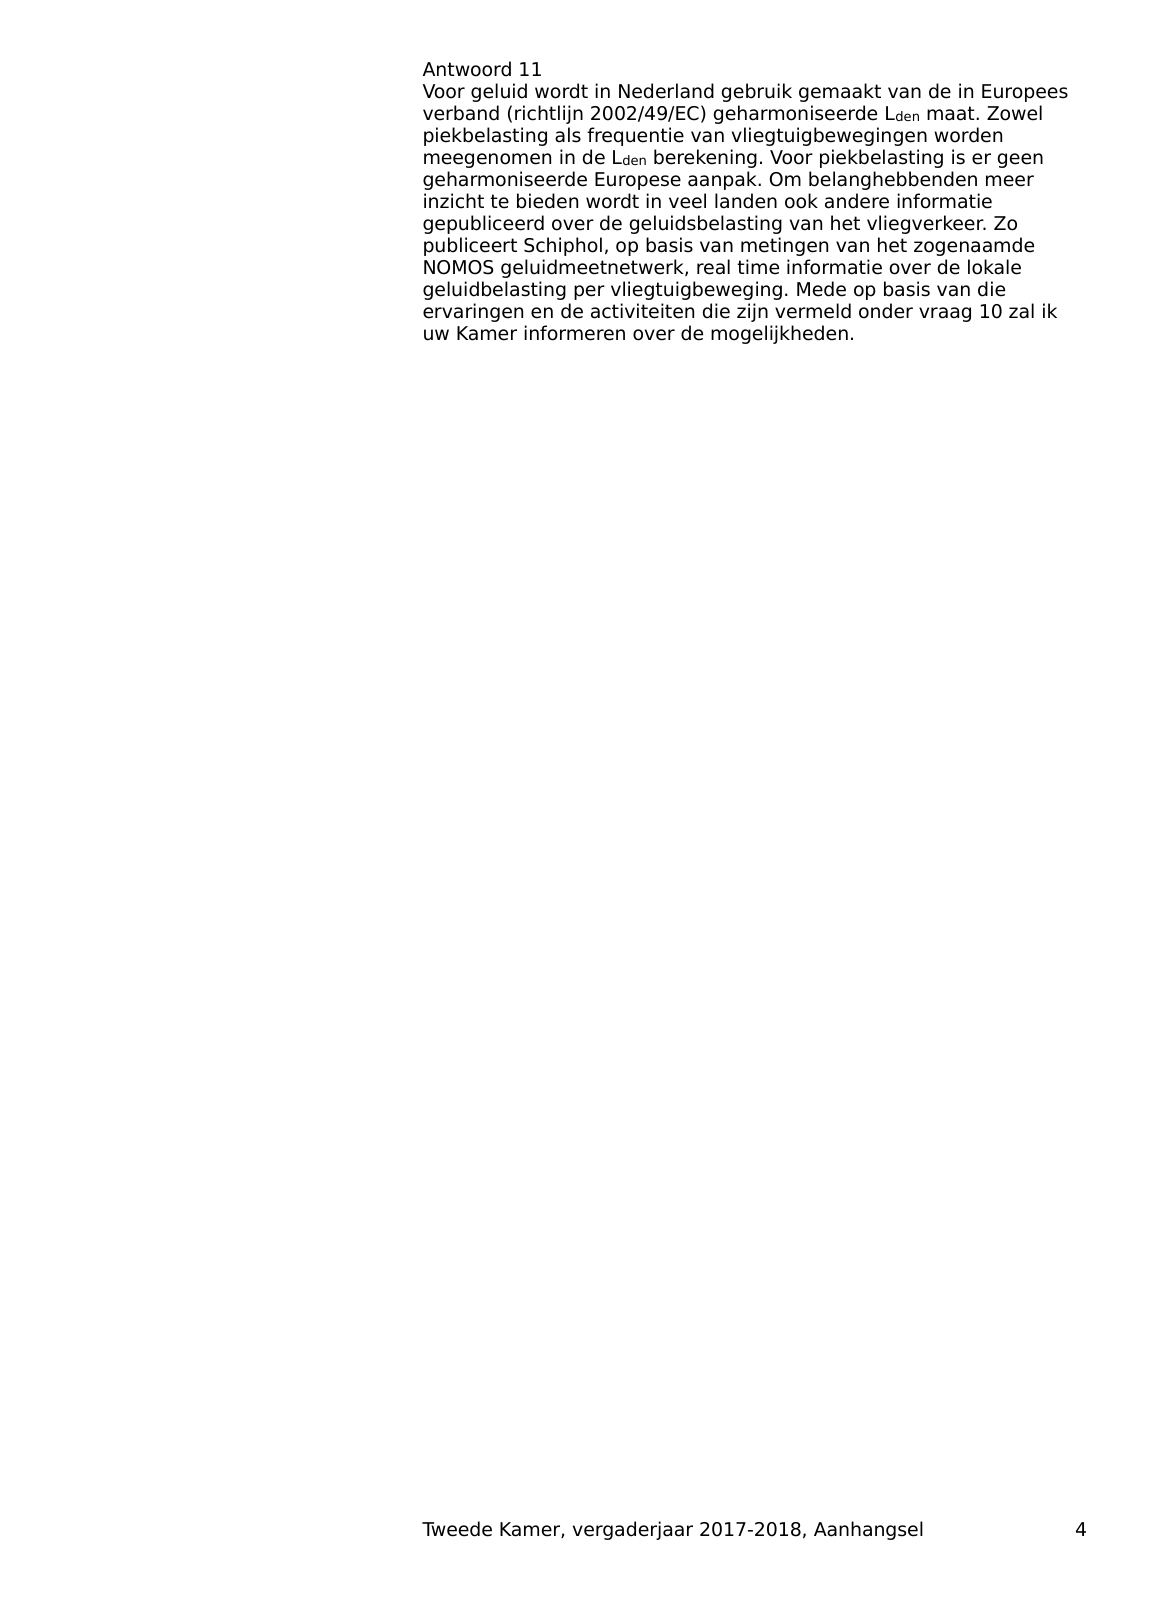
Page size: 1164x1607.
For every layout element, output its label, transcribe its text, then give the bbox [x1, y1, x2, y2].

text Voor geluid wordt in Nederland gebruik gemaakt van de in Europees verband (richtlijn 2002/49/EC) geharmoniseerde Lden maat. Zowel piekbelasting als frequentie van vliegtuigbewegingen worden meegenomen in de Lden berekening. Voor piekbelasting is er geen geharmoniseerde Europese aanpak. Om belanghebbenden meer inzicht te bieden wordt in veel landen ook andere informatie gepubliceerd over de geluidsbelasting van het vliegverkeer. Zo publiceert Schiphol, op basis van metingen van het zogenaamde NOMOS geluidmeetnetwerk, real time informatie over de lokale geluidbelasting per vliegtuigbeweging. Mede op basis van die ervaringen en de activiteiten die zijn vermeld onder vraag 10 zal ik uw Kamer informeren over de mogelijkheden. [422, 81, 1087, 345]
text Antwoord 11 [422, 59, 1087, 81]
